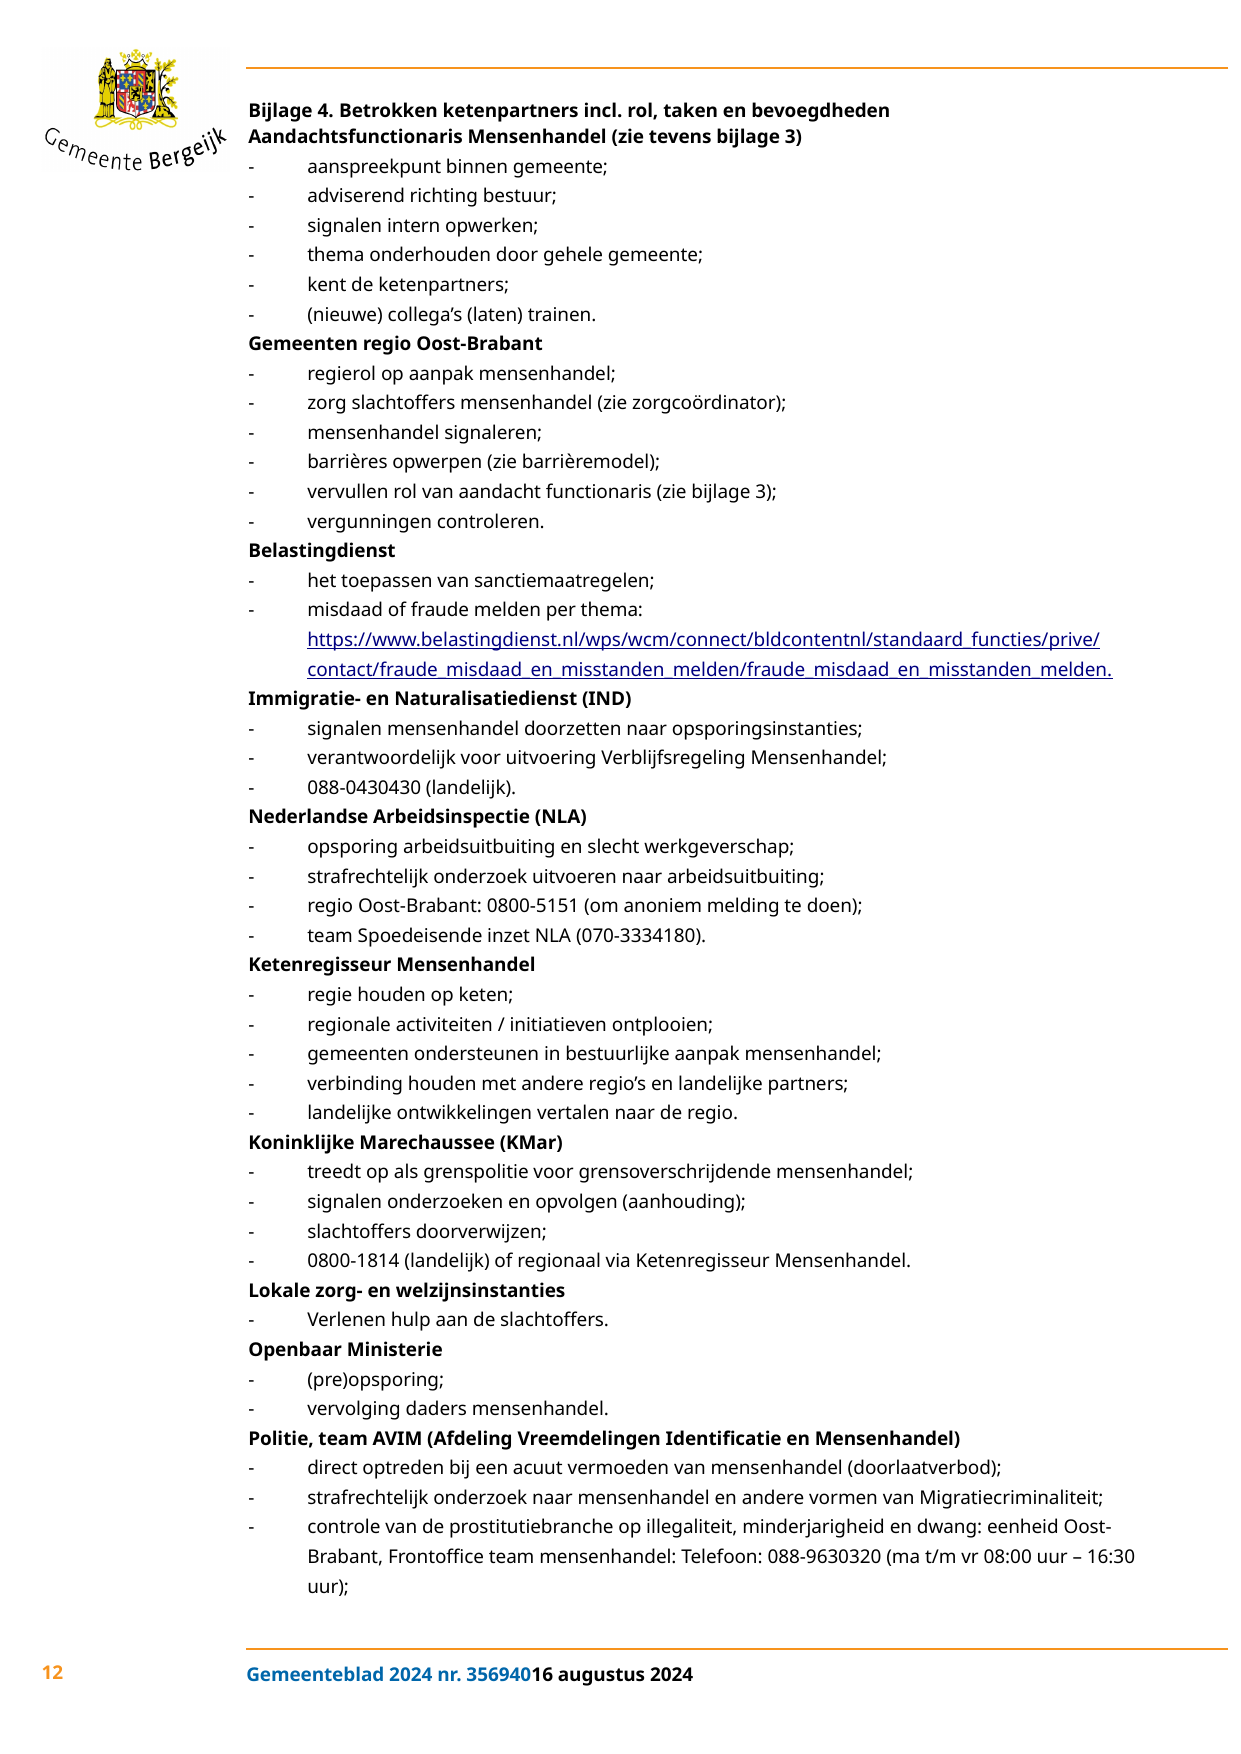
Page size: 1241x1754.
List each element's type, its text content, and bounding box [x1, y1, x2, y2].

list (pre)opsporing; [248, 1366, 1152, 1392]
list slachtoffers doorverwijzen; [248, 1218, 1152, 1244]
list regie houden op keten; [248, 981, 1152, 1007]
list vergunningen controleren. [248, 508, 1152, 534]
list barrières opwerpen (zie barrièremodel); [248, 449, 1152, 474]
list aanspreekpunt binnen gemeente; [248, 153, 1152, 179]
list Verlenen hulp aan de slachtoffers. [248, 1307, 1152, 1332]
list vervolging daders mensenhandel. [248, 1395, 1152, 1421]
list regierol op aanpak mensenhandel; [248, 360, 1152, 386]
list opsporing arbeidsuitbuiting en slecht werkgeverschap; [248, 833, 1152, 859]
text Immigratie- en Naturalisatiedienst (IND) [248, 685, 1152, 711]
list team Spoedeisende inzet NLA (070-3334180). [248, 922, 1152, 948]
list controle van de prostitutiebranche op illegaliteit, minderjarigheid en dwang: eenheid Oost-Brabant, Frontoffice team mensenhandel: Telefoon: 088-9630320 (ma t/m vr 08:00 uur – 16:30 uur); [248, 1514, 1152, 1599]
list verbinding houden met andere regio’s en landelijke partners; [248, 1070, 1152, 1096]
list signalen mensenhandel doorzetten naar opsporingsinstanties; [248, 715, 1152, 741]
list regionale activiteiten / initiatieven ontplooien; [248, 1011, 1152, 1037]
text Bijlage 4. Betrokken ketenpartners incl. rol, taken en bevoegdheden [248, 95, 1152, 123]
list misdaad of fraude melden per thema: https://www.belastingdienst.nl/wps/wcm/connect/bldcontentnl/standaard_functies/prive/contact/fraude_misdaad_en_misstanden_melden/fraude_misdaad_en_misstanden_melden. [248, 597, 1152, 682]
list verantwoordelijk voor uitvoering Verblijfsregeling Mensenhandel; [248, 744, 1152, 770]
list signalen intern opwerken; [248, 212, 1152, 238]
text Gemeenten regio Oost-Brabant [248, 330, 1152, 356]
text Ketenregisseur Mensenhandel [248, 952, 1152, 977]
text Politie, team AVIM (Afdeling Vreemdelingen Identificatie en Mensenhandel) [248, 1425, 1152, 1451]
list strafrechtelijk onderzoek naar mensenhandel en andere vormen van Migratiecriminaliteit; [248, 1484, 1152, 1510]
text Belastingdienst [248, 537, 1152, 563]
text Openbaar Ministerie [248, 1336, 1152, 1362]
text Nederlandse Arbeidsinspectie (NLA) [248, 804, 1152, 829]
list signalen onderzoeken en opvolgen (aanhouding); [248, 1188, 1152, 1214]
list mensenhandel signaleren; [248, 419, 1152, 445]
text Koninklijke Marechaussee (KMar) [248, 1129, 1152, 1155]
text Lokale zorg- en welzijnsinstanties [248, 1277, 1152, 1303]
list kent de ketenpartners; [248, 271, 1152, 297]
list thema onderhouden door gehele gemeente; [248, 242, 1152, 267]
list landelijke ontwikkelingen vertalen naar de regio. [248, 1099, 1152, 1125]
list regio Oost-Brabant: 0800-5151 (om anoniem melding te doen); [248, 892, 1152, 918]
picture [41, 47, 231, 172]
list het toepassen van sanctiemaatregelen; [248, 567, 1152, 593]
list direct optreden bij een acuut vermoeden van mensenhandel (doorlaatverbod); [248, 1454, 1152, 1480]
list (nieuwe) collega’s (laten) trainen. [248, 301, 1152, 327]
list 0800-1814 (landelijk) of regionaal via Ketenregisseur Mensenhandel. [248, 1247, 1152, 1273]
list zorg slachtoffers mensenhandel (zie zorgcoördinator); [248, 389, 1152, 415]
list gemeenten ondersteunen in bestuurlijke aanpak mensenhandel; [248, 1040, 1152, 1066]
list strafrechtelijk onderzoek uitvoeren naar arbeidsuitbuiting; [248, 863, 1152, 889]
list 088-0430430 (landelijk). [248, 774, 1152, 800]
list treedt op als grenspolitie voor grensoverschrijdende mensenhandel; [248, 1159, 1152, 1184]
list vervullen rol van aandacht functionaris (zie bijlage 3); [248, 478, 1152, 504]
text Aandachtsfunctionaris Mensenhandel (zie tevens bijlage 3) [248, 123, 1152, 149]
list adviserend richting bestuur; [248, 182, 1152, 208]
